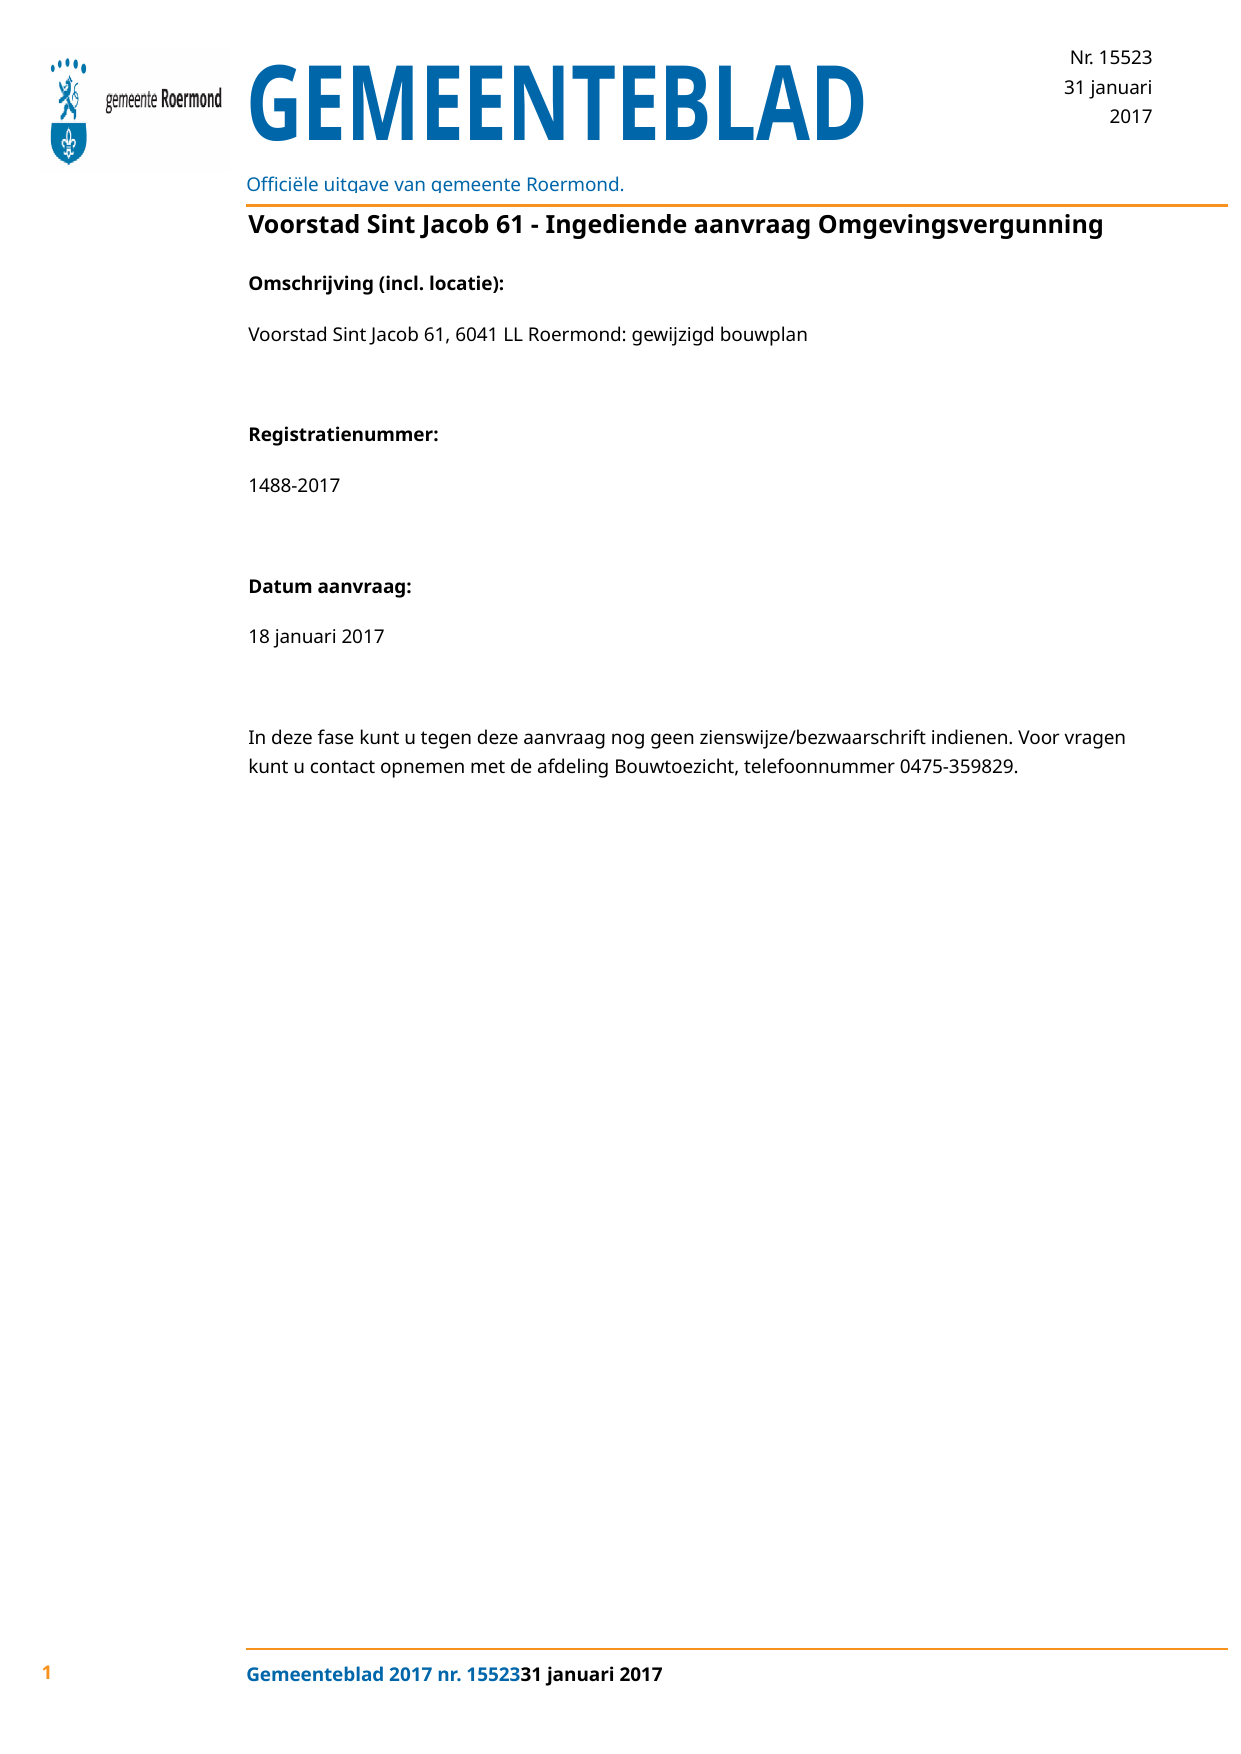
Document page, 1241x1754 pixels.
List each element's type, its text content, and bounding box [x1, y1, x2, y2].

text Voorstad Sint Jacob 61, 6041 LL Roermond: gewijzigd bouwplan [248, 321, 1152, 346]
text In deze fase kunt u tegen deze aanvraag nog geen zienswijze/bezwaarschrift indienen. Voor vragen kunt u contact opnemen met de afdeling Bouwtoezicht, telefoonnummer 0475-359829. [248, 724, 1152, 779]
text Datum aanvraag: [248, 573, 1152, 598]
text 18 januari 2017 [248, 623, 1152, 649]
text Registratienummer: [248, 422, 1152, 447]
text Voorstad Sint Jacob 61 - Ingediende aanvraag Omgevingsvergunning [248, 207, 1152, 241]
text Omschrijving (incl. locatie): [248, 270, 1152, 296]
text 1488-2017 [248, 472, 1152, 498]
picture [41, 47, 231, 172]
